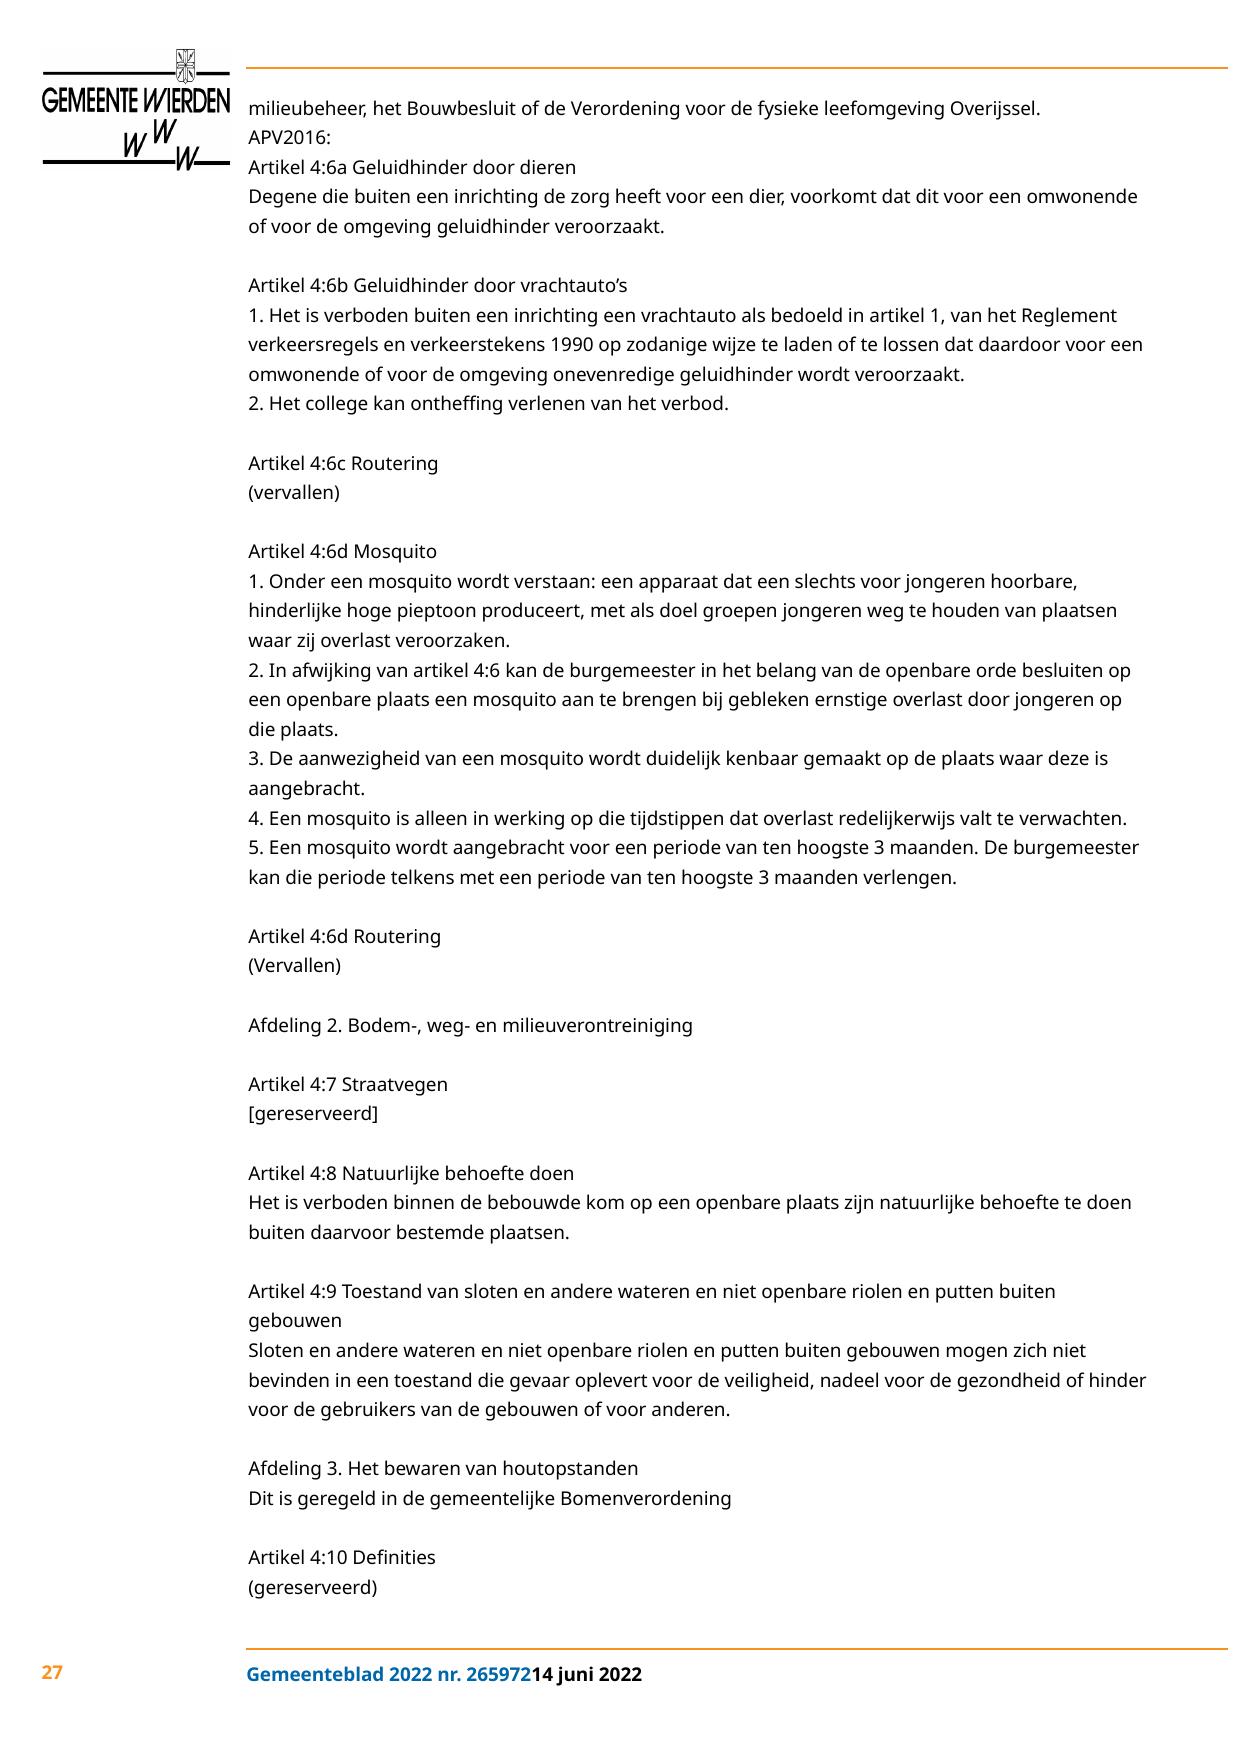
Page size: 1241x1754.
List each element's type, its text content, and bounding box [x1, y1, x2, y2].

text Dit is geregeld in de gemeentelijke Bomenverordening [248, 1485, 1152, 1511]
text Artikel 4:8 Natuurlijke behoefte doen [248, 1160, 1152, 1186]
text 4. Een mosquito is alleen in werking op die tijdstippen dat overlast redelijkerwijs valt te verwachten. [248, 805, 1152, 831]
text Artikel 4:6d Mosquito [248, 538, 1152, 564]
text 1. Onder een mosquito wordt verstaan: een apparaat dat een slechts voor jongeren hoorbare, hinderlijke hoge pieptoon produceert, met als doel groepen jongeren weg te houden van plaatsen waar zij overlast veroorzaken. [248, 568, 1152, 653]
text Afdeling 3. Het bewaren van houtopstanden [248, 1456, 1152, 1481]
text (vervallen) [248, 479, 1152, 505]
text Artikel 4:9 Toestand van sloten en andere wateren en niet openbare riolen en putten buiten gebouwen [248, 1278, 1152, 1333]
text (Vervallen) [248, 953, 1152, 978]
text Sloten en andere wateren en niet openbare riolen en putten buiten gebouwen mogen zich niet bevinden in een toestand die gevaar oplevert voor de veiligheid, nadeel voor de gezondheid of hinder voor de gebruikers van de gebouwen of voor anderen. [248, 1337, 1152, 1422]
text 5. Een mosquito wordt aangebracht voor een periode van ten hoogste 3 maanden. De burgemeester kan die periode telkens met een periode van ten hoogste 3 maanden verlengen. [248, 834, 1152, 890]
text APV2016: [248, 124, 1152, 150]
picture [41, 47, 231, 172]
text [gereserveerd] [248, 1101, 1152, 1126]
text Artikel 4:7 Straatvegen [248, 1071, 1152, 1097]
text 2. In afwijking van artikel 4:6 kan de burgemeester in het belang van de openbare orde besluiten op een openbare plaats een mosquito aan te brengen bij gebleken ernstige overlast door jongeren op die plaats. [248, 657, 1152, 742]
text milieubeheer, het Bouwbesluit of de Verordening voor de fysieke leefomgeving Overijssel. [248, 95, 1152, 121]
text Degene die buiten een inrichting de zorg heeft voor een dier, voorkomt dat dit voor een omwonende of voor de omgeving geluidhinder veroorzaakt. [248, 183, 1152, 239]
text Afdeling 2. Bodem-, weg- en milieuverontreiniging [248, 1012, 1152, 1038]
text Artikel 4:6d Routering [248, 923, 1152, 949]
text Het is verboden binnen de bebouwde kom op een openbare plaats zijn natuurlijke behoefte te doen buiten daarvoor bestemde plaatsen. [248, 1189, 1152, 1245]
text Artikel 4:10 Definities [248, 1544, 1152, 1570]
text Artikel 4:6b Geluidhinder door vrachtauto’s [248, 272, 1152, 298]
text Artikel 4:6c Routering [248, 450, 1152, 476]
text 1. Het is verboden buiten een inrichting een vrachtauto als bedoeld in artikel 1, van het Reglement verkeersregels en verkeerstekens 1990 op zodanige wijze te laden of te lossen dat daardoor voor een omwonende of voor de omgeving onevenredige geluidhinder wordt veroorzaakt. [248, 302, 1152, 387]
text 3. De aanwezigheid van een mosquito wordt duidelijk kenbaar gemaakt op de plaats waar deze is aangebracht. [248, 746, 1152, 801]
text (gereserveerd) [248, 1574, 1152, 1600]
text 2. Het college kan ontheffing verlenen van het verbod. [248, 391, 1152, 416]
text Artikel 4:6a Geluidhinder door dieren [248, 154, 1152, 180]
